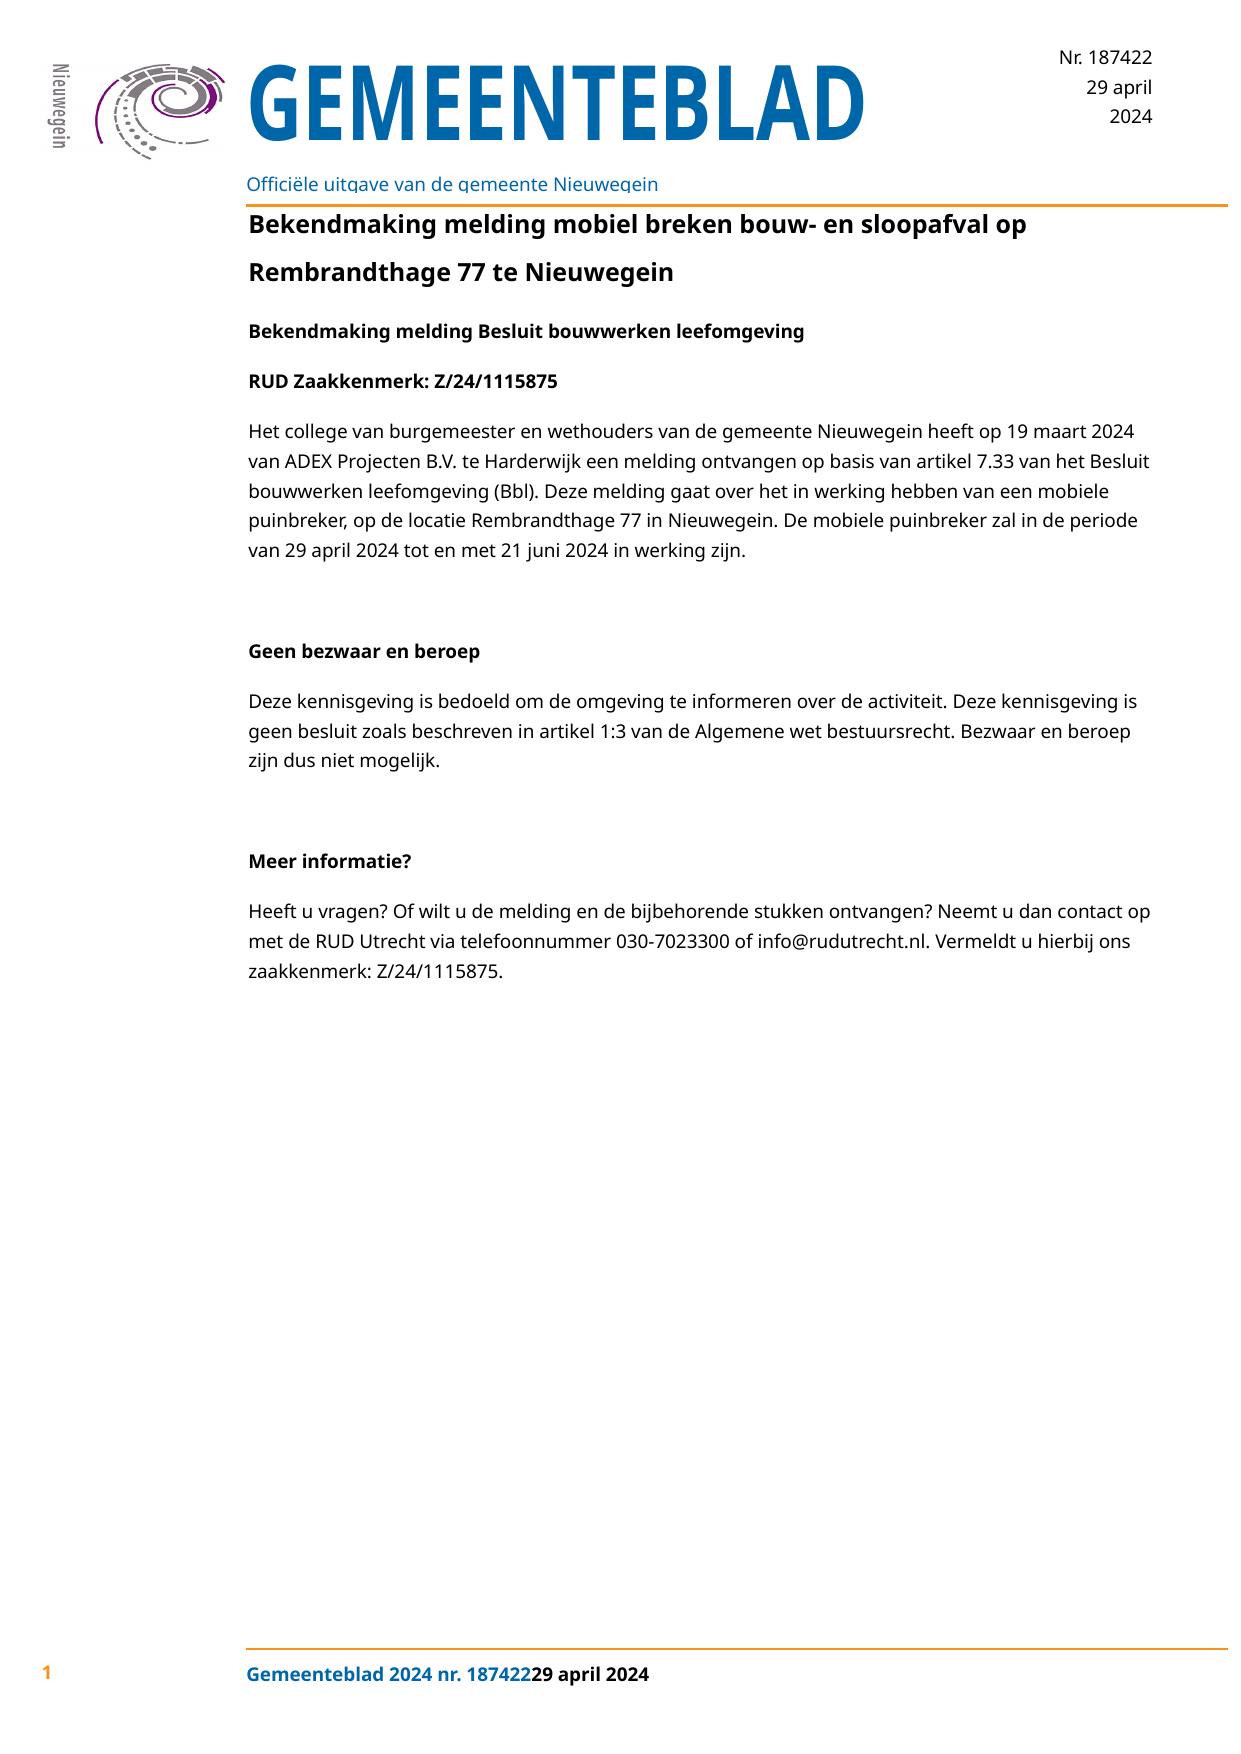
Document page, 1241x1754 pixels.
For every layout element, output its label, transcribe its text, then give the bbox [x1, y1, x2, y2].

text Meer informatie? [248, 848, 1152, 874]
text Geen bezwaar en beroep [248, 638, 1152, 664]
picture [41, 47, 231, 172]
text Bekendmaking melding mobiel breken bouw- en sloopafval op Rembrandthage 77 te Nieuwegein [248, 207, 1152, 288]
text Bekendmaking melding Besluit bouwwerken leefomgeving [248, 318, 1152, 344]
text Heeft u vragen? Of wilt u de melding en de bijbehorende stukken ontvangen? Neemt u dan contact op met de RUD Utrecht via telefoonnummer 030-7023300 of info@rudutrecht.nl. Vermeldt u hierbij ons zaakkenmerk: Z/24/1115875. [248, 899, 1152, 984]
text RUD Zaakkenmerk: Z/24/1115875 [248, 368, 1152, 394]
text Het college van burgemeester en wethouders van de gemeente Nieuwegein heeft op 19 maart 2024 van ADEX Projecten B.V. te Harderwijk een melding ontvangen op basis van artikel 7.33 van het Besluit bouwwerken leefomgeving (Bbl). Deze melding gaat over het in werking hebben van een mobiele puinbreker, op de locatie Rembrandthage 77 in Nieuwegein. De mobiele puinbreker zal in de periode van 29 april 2024 tot en met 21 juni 2024 in werking zijn. [248, 419, 1152, 563]
text Deze kennisgeving is bedoeld om de omgeving te informeren over de activiteit. Deze kennisgeving is geen besluit zoals beschreven in artikel 1:3 van de Algemene wet bestuursrecht. Bezwaar en beroep zijn dus niet mogelijk. [248, 688, 1152, 773]
